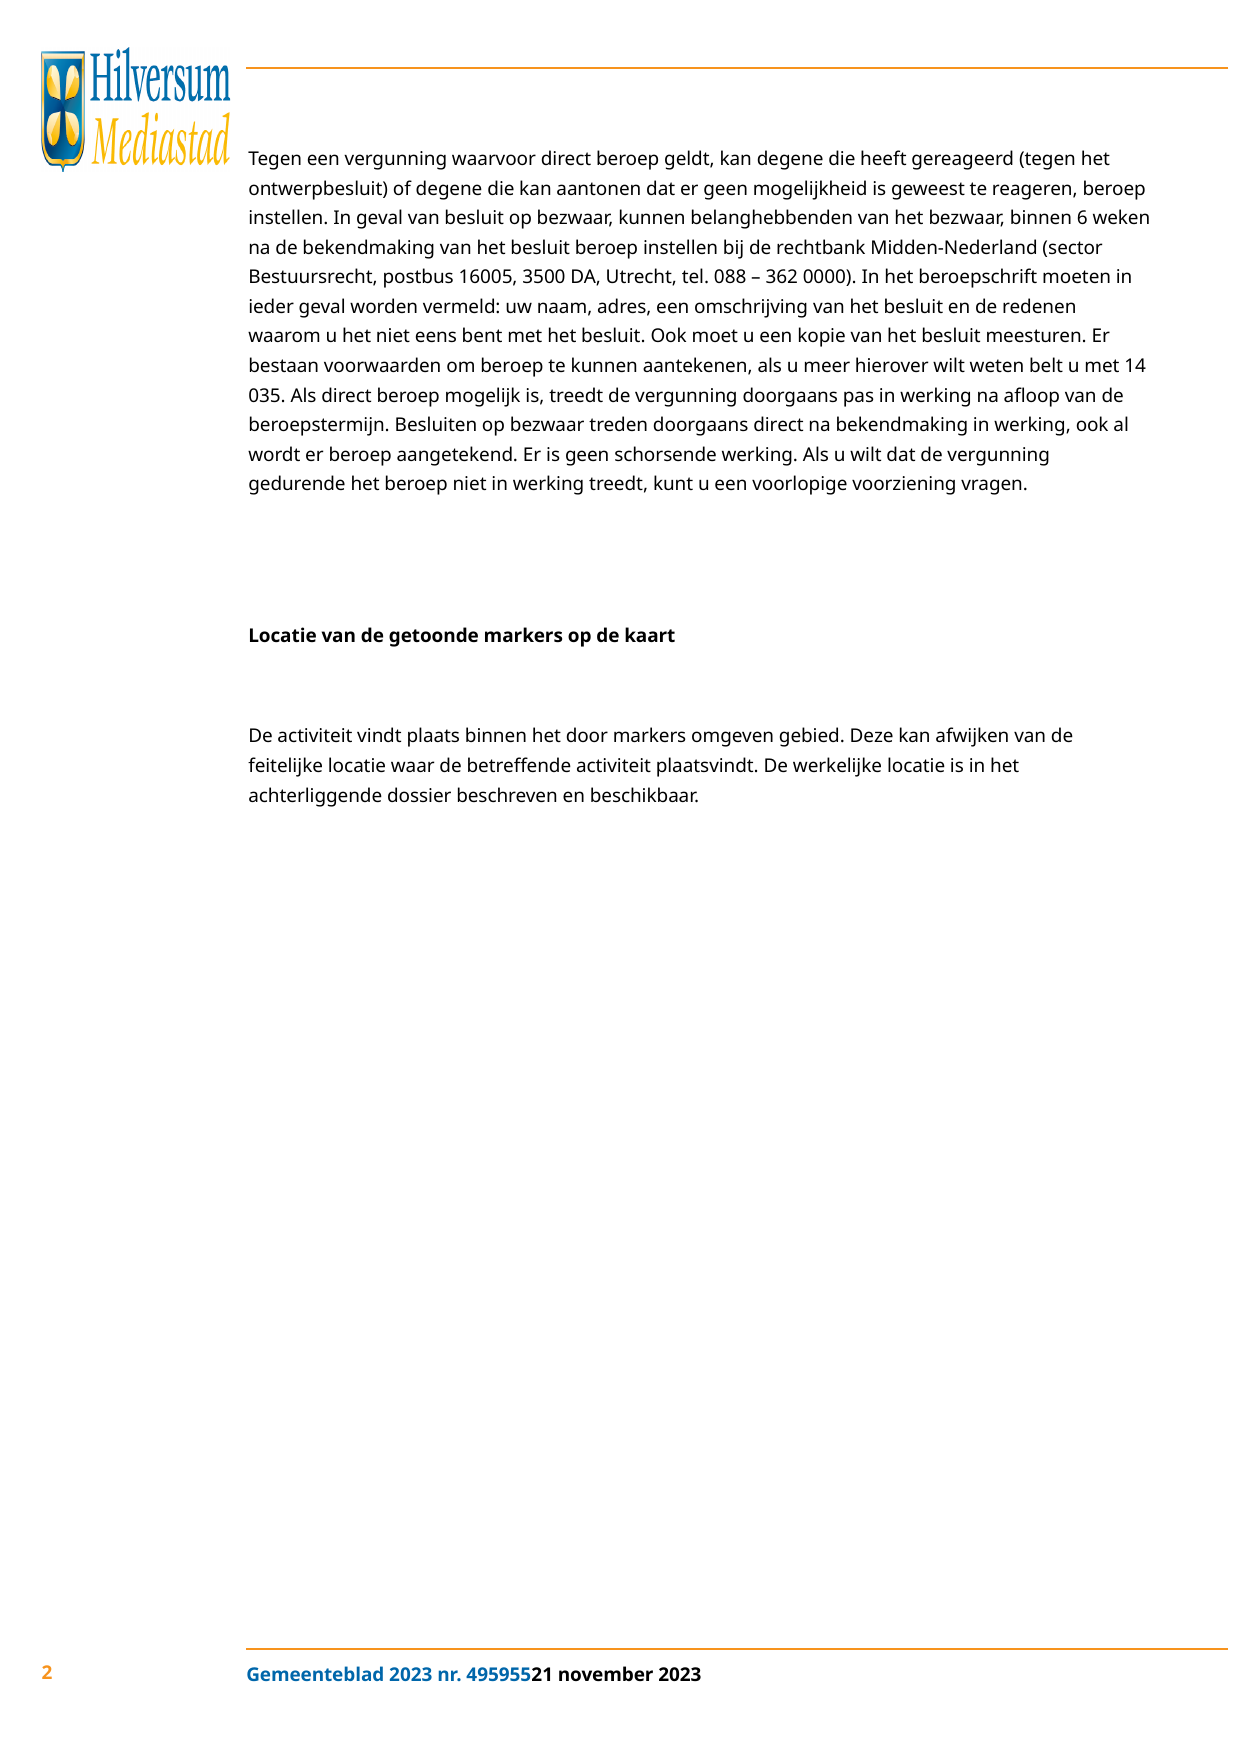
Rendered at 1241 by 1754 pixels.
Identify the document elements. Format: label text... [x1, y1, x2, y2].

picture [41, 47, 231, 172]
text Tegen een vergunning waarvoor direct beroep geldt, kan degene die heeft gereageerd (tegen het ontwerpbesluit) of degene die kan aantonen dat er geen mogelijkheid is geweest te reageren, beroep instellen. In geval van besluit op bezwaar, kunnen belanghebbenden van het bezwaar, binnen 6 weken na de bekendmaking van het besluit beroep instellen bij de rechtbank Midden-Nederland (sector Bestuursrecht, postbus 16005, 3500 DA, Utrecht, tel. 088 – 362 0000). In het beroepschrift moeten in ieder geval worden vermeld: uw naam, adres, een omschrijving van het besluit en de redenen waarom u het niet eens bent met het besluit. Ook moet u een kopie van het besluit meesturen. Er bestaan voorwaarden om beroep te kunnen aantekenen, als u meer hierover wilt weten belt u met 14 035. Als direct beroep mogelijk is, treedt de vergunning doorgaans pas in werking na afloop van de beroepstermijn. Besluiten op bezwaar treden doorgaans direct na bekendmaking in werking, ook al wordt er beroep aangetekend. Er is geen schorsende werking. Als u wilt dat de vergunning gedurende het beroep niet in werking treedt, kunt u een voorlopige voorziening vragen. [248, 145, 1152, 496]
text De activiteit vindt plaats binnen het door markers omgeven gebied. Deze kan afwijken van de feitelijke locatie waar de betreffende activiteit plaatsvindt. De werkelijke locatie is in het achterliggende dossier beschreven en beschikbaar. [248, 723, 1152, 808]
text Locatie van de getoonde markers op de kaart [248, 622, 1152, 648]
